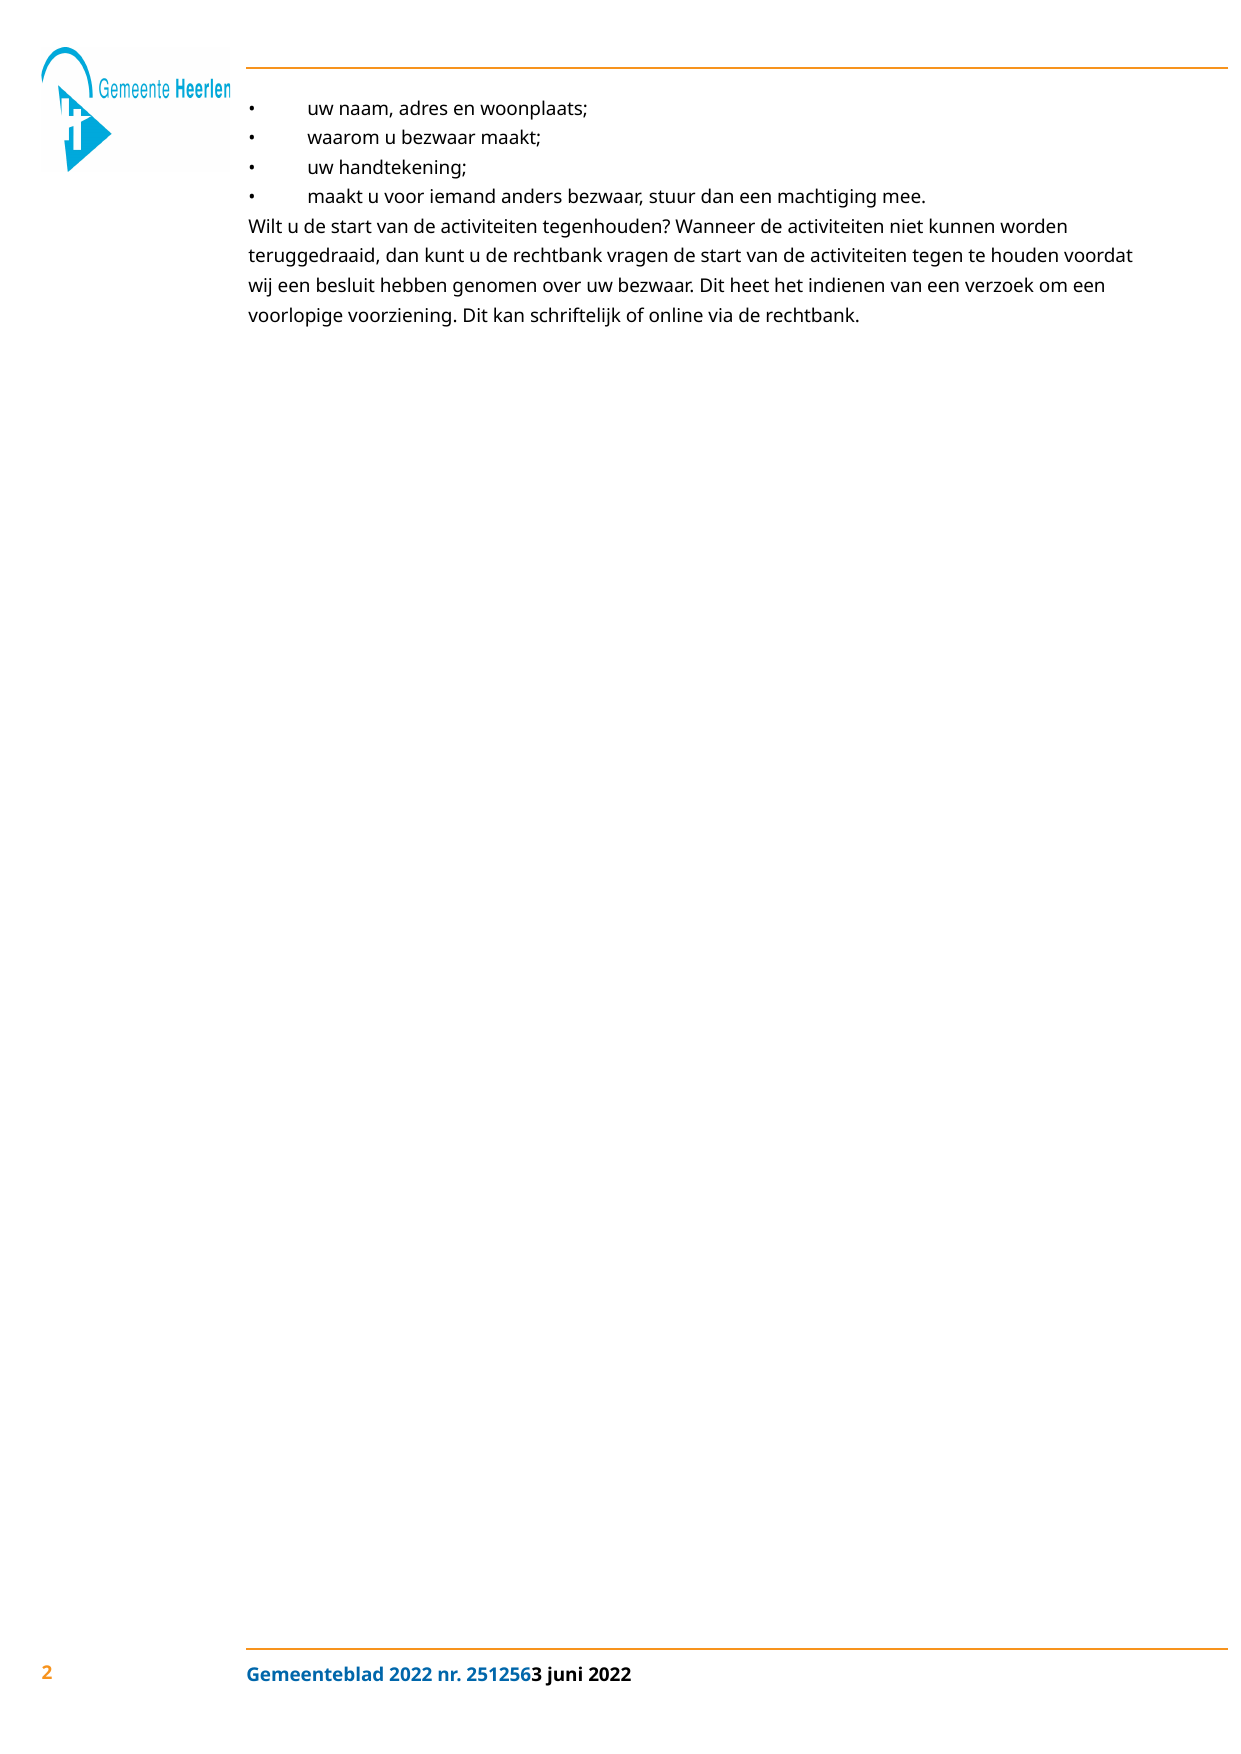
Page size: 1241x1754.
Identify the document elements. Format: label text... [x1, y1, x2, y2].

picture [41, 47, 231, 172]
list uw handtekening; [248, 154, 1152, 180]
text Wilt u de start van de activiteiten tegenhouden? Wanneer de activiteiten niet kunnen worden teruggedraaid, dan kunt u de rechtbank vragen de start van de activiteiten tegen te houden voordat wij een besluit hebben genomen over uw bezwaar. Dit heet het indienen van een verzoek om een voorlopige voorziening. Dit kan schriftelijk of online via de rechtbank. [248, 213, 1152, 328]
list uw naam, adres en woonplaats; [248, 95, 1152, 121]
list waarom u bezwaar maakt; [248, 124, 1152, 150]
picture [41, 47, 59, 70]
list maakt u voor iemand anders bezwaar, stuur dan een machtiging mee. [248, 183, 1152, 209]
